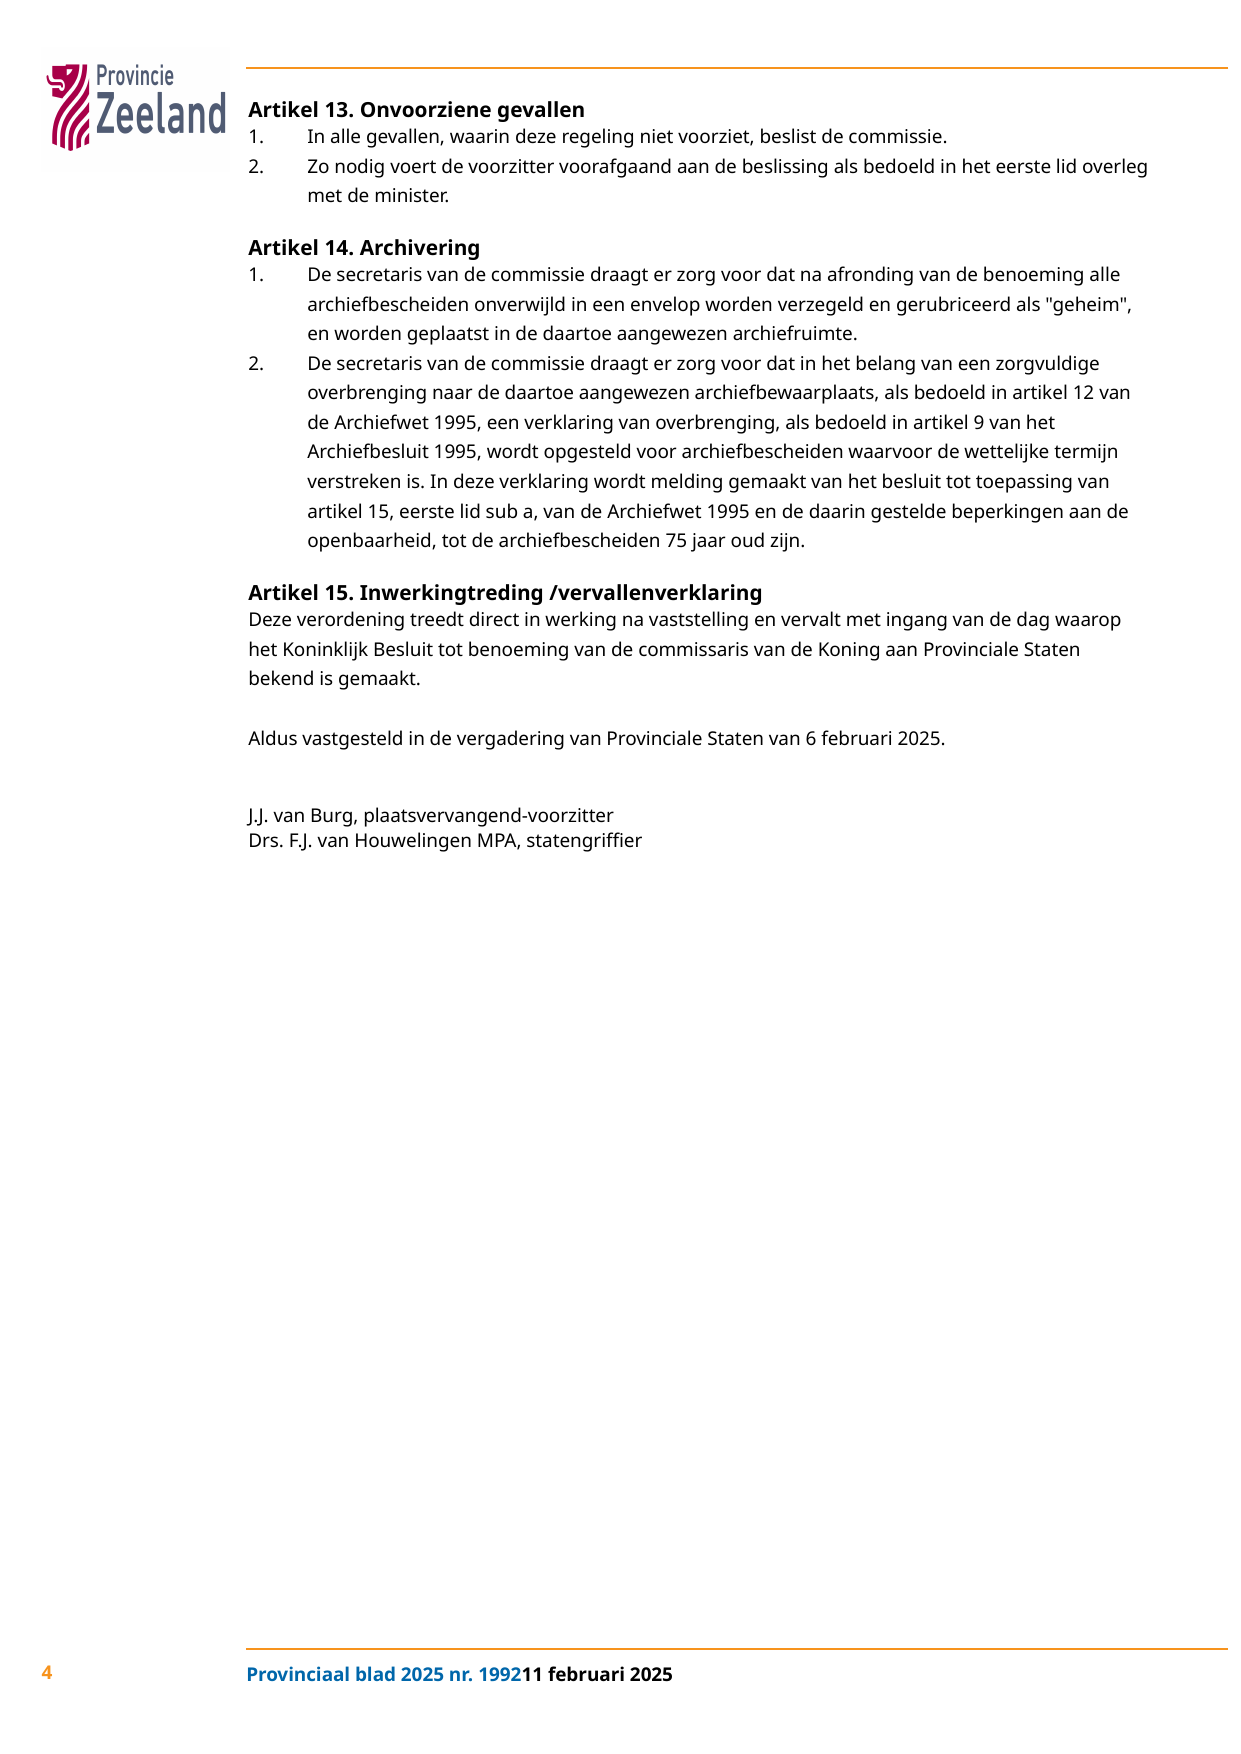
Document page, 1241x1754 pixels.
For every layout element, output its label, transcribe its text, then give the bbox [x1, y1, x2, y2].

text Artikel 13. Onvoorziene gevallen [248, 95, 1152, 123]
picture [41, 47, 231, 172]
text Artikel 15. Inwerkingtreding /vervallenverklaring [248, 578, 1152, 606]
text J.J. van Burg, plaatsvervangend-voorzitter [248, 802, 1152, 828]
list De secretaris van de commissie draagt er zorg voor dat na afronding van de benoeming alle archiefbescheiden onverwijld in een envelop worden verzegeld en gerubriceerd als "geheim", en worden geplaatst in de daartoe aangewezen archiefruimte. [248, 261, 1152, 346]
text Drs. F.J. van Houwelingen MPA, statengriffier [248, 828, 1152, 853]
list De secretaris van de commissie draagt er zorg voor dat in het belang van een zorgvuldige overbrenging naar de daartoe aangewezen archiefbewaarplaats, als bedoeld in artikel 12 van de Archiefwet 1995, een verklaring van overbrenging, als bedoeld in artikel 9 van het Archiefbesluit 1995, wordt opgesteld voor archiefbescheiden waarvoor de wettelijke termijn verstreken is. In deze verklaring wordt melding gemaakt van het besluit tot toepassing van artikel 15, eerste lid sub a, van de Archiefwet 1995 en de daarin gestelde beperkingen aan de openbaarheid, tot de archiefbescheiden 75 jaar oud zijn. [248, 350, 1152, 553]
text Deze verordening treedt direct in werking na vaststelling en vervalt met ingang van de dag waarop het Koninklijk Besluit tot benoeming van de commissaris van de Koning aan Provinciale Staten bekend is gemaakt. [248, 606, 1152, 691]
text Aldus vastgesteld in de vergadering van Provinciale Staten van 6 februari 2025. [248, 725, 1152, 750]
text Artikel 14. Archivering [248, 233, 1152, 261]
list Zo nodig voert de voorzitter voorafgaand aan de beslissing als bedoeld in het eerste lid overleg met de minister. [248, 153, 1152, 208]
list In alle gevallen, waarin deze regeling niet voorziet, beslist de commissie. [248, 123, 1152, 149]
